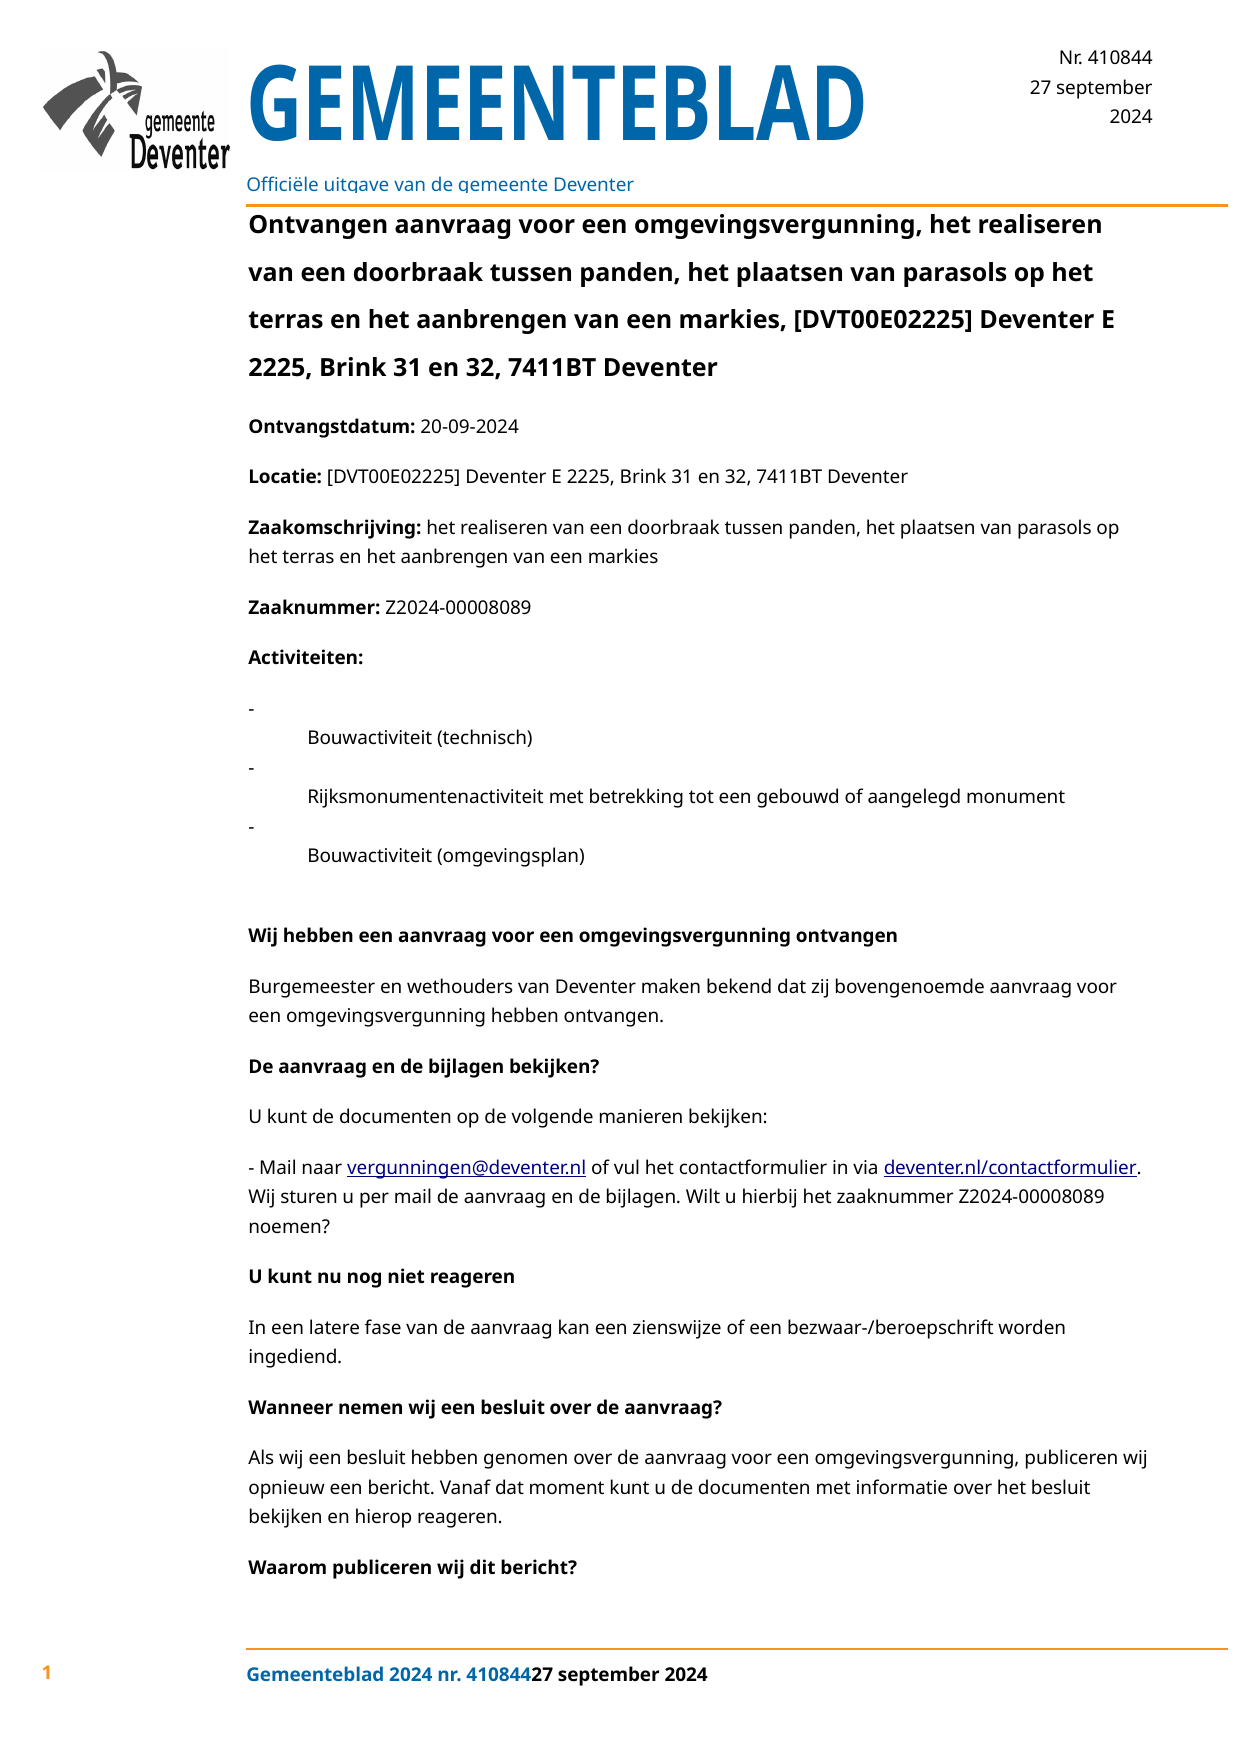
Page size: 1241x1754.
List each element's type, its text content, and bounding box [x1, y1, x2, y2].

list Bouwactiviteit (technisch) [248, 724, 1152, 750]
picture [41, 47, 231, 172]
text Zaaknummer: Z2024-00008089 [248, 594, 1152, 620]
text Als wij een besluit hebben genomen over de aanvraag voor een omgevingsvergunning, publiceren wij opnieuw een bericht. Vanaf dat moment kunt u de documenten met informatie over het besluit bekijken en hierop reageren. [248, 1444, 1152, 1529]
list Rijksmonumentenactiviteit met betrekking tot een gebouwd of aangelegd monument [248, 783, 1152, 809]
text Ontvangstdatum: 20-09-2024 [248, 413, 1152, 439]
text U kunt de documenten op de volgende manieren bekijken: [248, 1103, 1152, 1129]
text Wanneer nemen wij een besluit over de aanvraag? [248, 1394, 1152, 1420]
text Burgemeester en wethouders van Deventer maken bekend dat zij bovengenoemde aanvraag voor een omgevingsvergunning hebben ontvangen. [248, 973, 1152, 1028]
list Bouwactiviteit (omgevingsplan) [248, 843, 1152, 868]
text Waarom publiceren wij dit bericht? [248, 1554, 1152, 1580]
text U kunt nu nog niet reageren [248, 1263, 1152, 1289]
text De aanvraag en de bijlagen bekijken? [248, 1053, 1152, 1079]
text Zaakomschrijving: het realiseren van een doorbraak tussen panden, het plaatsen van parasols op het terras en het aanbrengen van een markies [248, 514, 1152, 569]
text - Mail naar vergunningen@deventer.nl of vul het contactformulier in via deventer.nl/contactformulier. Wij sturen u per mail de aanvraag en de bijlagen. Wilt u hierbij het zaaknummer Z2024-00008089 noemen? [248, 1154, 1152, 1239]
text Activiteiten: [248, 644, 1152, 670]
text Wij hebben een aanvraag voor een omgevingsvergunning ontvangen [248, 923, 1152, 948]
text Ontvangen aanvraag voor een omgevingsvergunning, het realiseren van een doorbraak tussen panden, het plaatsen van parasols op het terras en het aanbrengen van een markies, [DVT00E02225] Deventer E 2225, Brink 31 en 32, 7411BT Deventer [248, 207, 1152, 384]
text In een latere fase van de aanvraag kan een zienswijze of een bezwaar-/beroepschrift worden ingediend. [248, 1314, 1152, 1369]
text Locatie: [DVT00E02225] Deventer E 2225, Brink 31 en 32, 7411BT Deventer [248, 463, 1152, 489]
